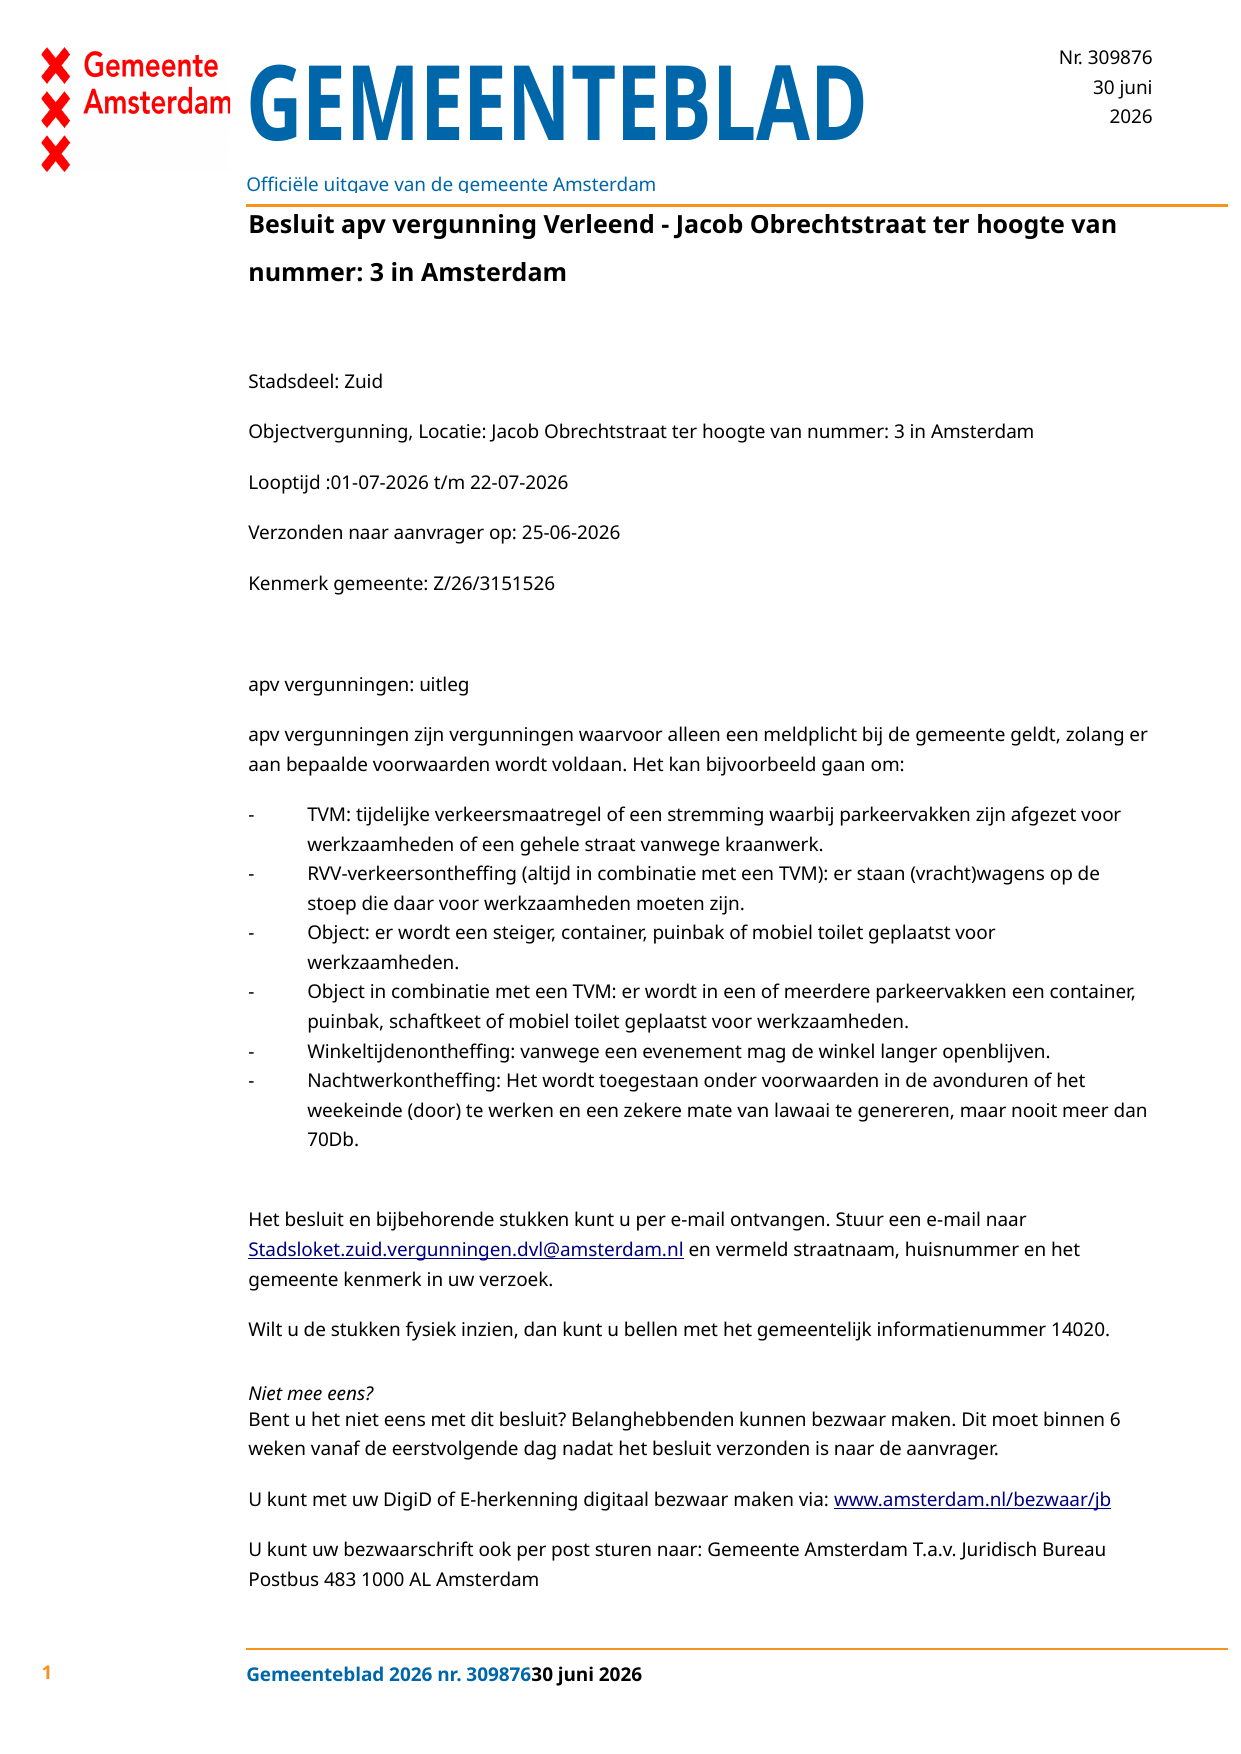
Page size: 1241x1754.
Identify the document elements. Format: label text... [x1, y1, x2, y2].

list Nachtwerkontheffing: Het wordt toegestaan onder voorwaarden in de avonduren of het weekeinde (door) te werken en een zekere mate van lawaai te genereren, maar nooit meer dan 70Db. [248, 1067, 1152, 1152]
text U kunt uw bezwaarschrift ook per post sturen naar: Gemeente Amsterdam T.a.v. Juridisch Bureau Postbus 483 1000 AL Amsterdam [248, 1536, 1152, 1592]
text Stadsdeel: Zuid [248, 368, 1152, 394]
list Winkeltijdenontheffing: vanwege een evenement mag de winkel langer openblijven. [248, 1038, 1152, 1064]
text apv vergunningen zijn vergunningen waarvoor alleen een meldplicht bij de gemeente geldt, zolang er aan bepaalde voorwaarden wordt voldaan. Het kan bijvoorbeeld gaan om: [248, 721, 1152, 777]
text Objectvergunning, Locatie: Jacob Obrechtstraat ter hoogte van nummer: 3 in Amsterdam [248, 419, 1152, 444]
text Besluit apv vergunning Verleend - Jacob Obrechtstraat ter hoogte van nummer: 3 in Amsterdam [248, 207, 1152, 288]
text Looptijd :01-07-2026 t/m 22-07-2026 [248, 469, 1152, 495]
list Object in combinatie met een TVM: er wordt in een of meerdere parkeervakken een container, puinbak, schaftkeet of mobiel toilet geplaatst voor werkzaamheden. [248, 979, 1152, 1034]
list Object: er wordt een steiger, container, puinbak of mobiel toilet geplaatst voor werkzaamheden. [248, 919, 1152, 975]
text Het besluit en bijbehorende stukken kunt u per e-mail ontvangen. Stuur een e-mail naar Stadsloket.zuid.vergunningen.dvl@amsterdam.nl en vermeld straatnaam, huisnummer en het gemeente kenmerk in uw verzoek. [248, 1207, 1152, 1292]
text Bent u het niet eens met dit besluit? Belanghebbenden kunnen bezwaar maken. Dit moet binnen 6 weken vanaf de eerstvolgende dag nadat het besluit verzonden is naar de aanvrager. [248, 1406, 1152, 1461]
text Wilt u de stukken fysiek inzien, dan kunt u bellen met het gemeentelijk informatienummer 14020. [248, 1316, 1152, 1342]
text Niet mee eens? [248, 1380, 1152, 1406]
picture [41, 47, 231, 172]
list TVM: tijdelijke verkeersmaatregel of een stremming waarbij parkeervakken zijn afgezet voor werkzaamheden of een gehele straat vanwege kraanwerk. [248, 801, 1152, 857]
text U kunt met uw DigiD of E-herkenning digitaal bezwaar maken via: www.amsterdam.nl/bezwaar/jb [248, 1486, 1152, 1512]
text apv vergunningen: uitleg [248, 671, 1152, 697]
text Kenmerk gemeente: Z/26/3151526 [248, 570, 1152, 596]
text Verzonden naar aanvrager op: 25-06-2026 [248, 519, 1152, 545]
list RVV-verkeersontheffing (altijd in combinatie met een TVM): er staan (vracht)wagens op de stoep die daar voor werkzaamheden moeten zijn. [248, 860, 1152, 916]
